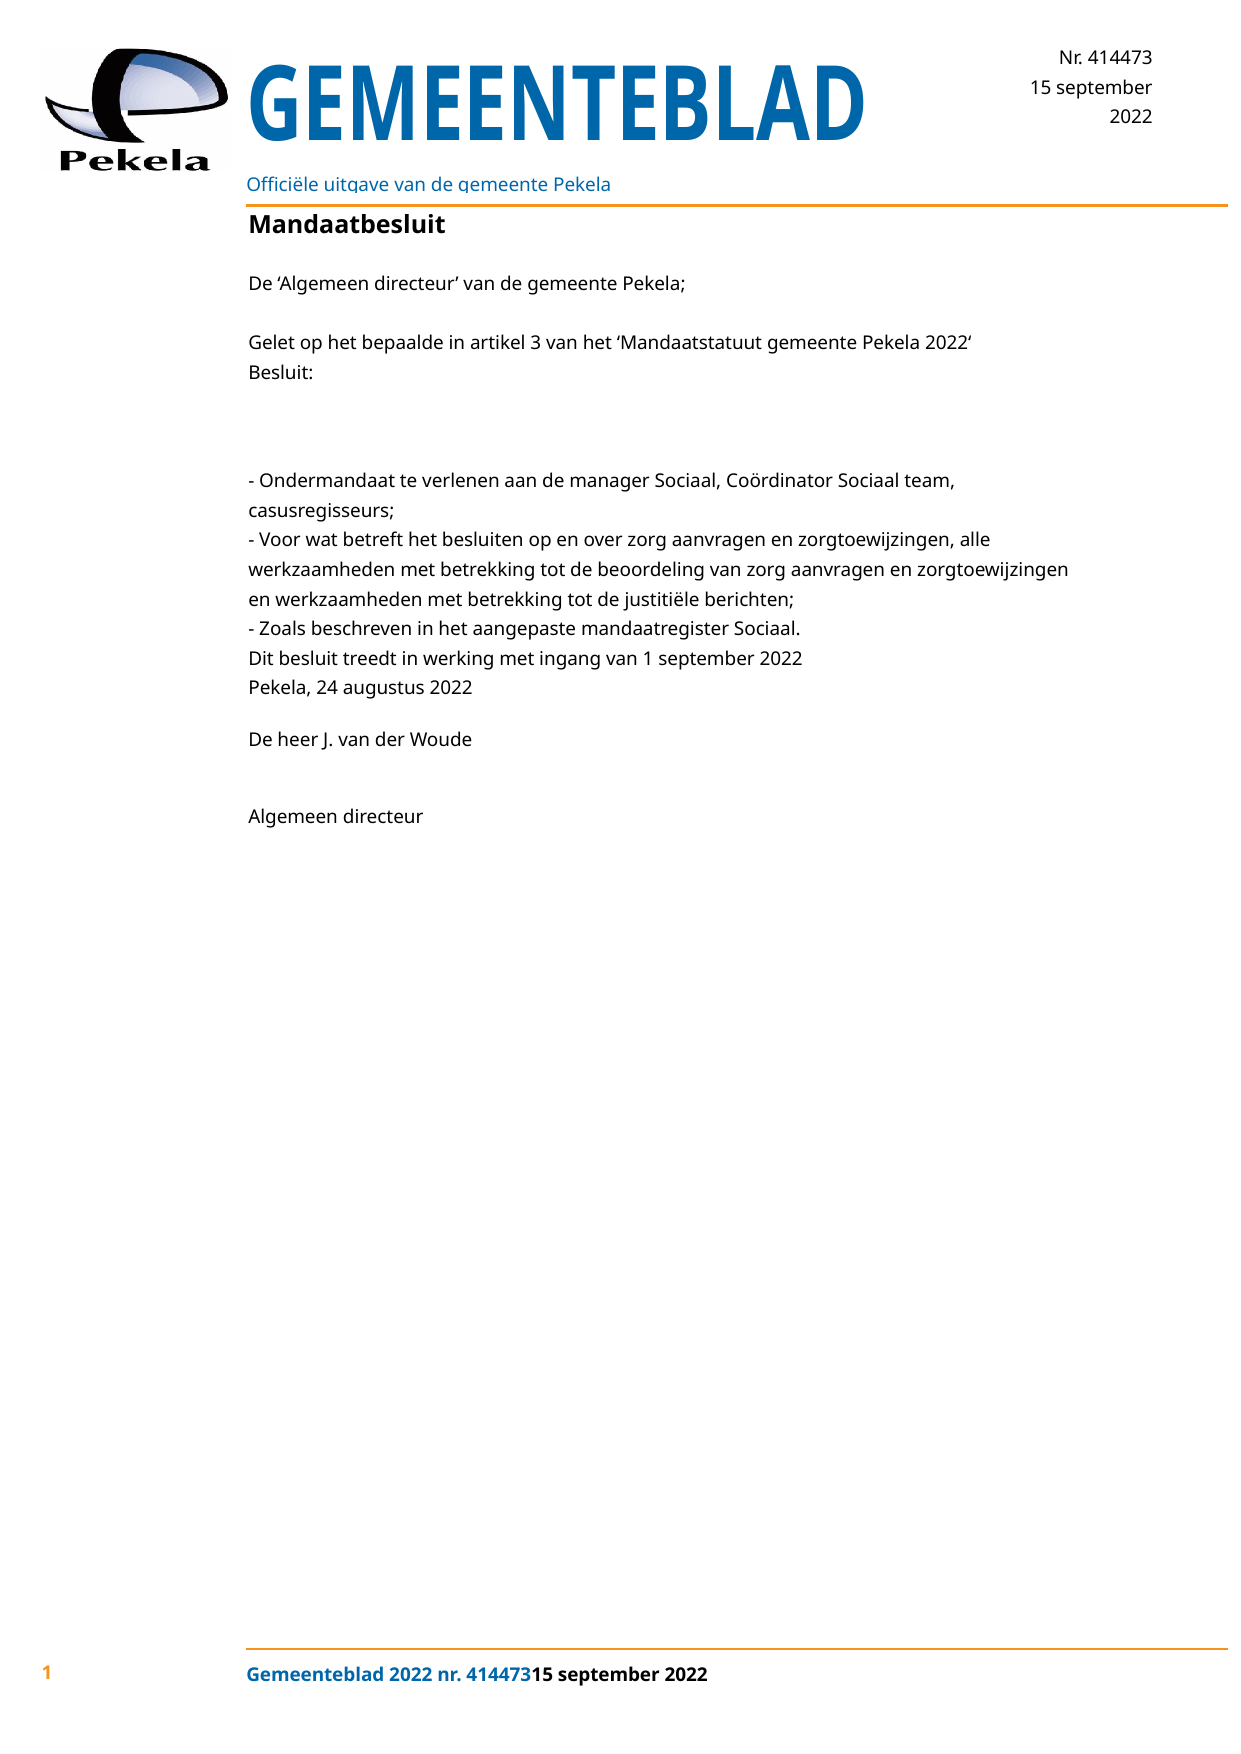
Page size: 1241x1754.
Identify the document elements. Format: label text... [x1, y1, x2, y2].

text Besluit: [248, 359, 1152, 385]
text Pekela, 24 augustus 2022 [248, 674, 1152, 700]
text - Ondermandaat te verlenen aan de manager Sociaal, Coördinator Sociaal team, [248, 467, 1152, 493]
text - Voor wat betreft het besluiten op en over zorg aanvragen en zorgtoewijzingen, alle [248, 527, 1152, 552]
picture [41, 47, 231, 172]
text casusregisseurs; [248, 497, 1152, 523]
text werkzaamheden met betrekking tot de beoordeling van zorg aanvragen en zorgtoewijzingen [248, 556, 1152, 582]
text Algemeen directeur [248, 803, 1152, 829]
text De ‘Algemeen directeur’ van de gemeente Pekela; [248, 270, 1152, 296]
text Mandaatbesluit [248, 207, 1152, 241]
text De heer J. van der Woude [248, 726, 1152, 752]
text - Zoals beschreven in het aangepaste mandaatregister Sociaal. [248, 615, 1152, 641]
text Dit besluit treedt in werking met ingang van 1 september 2022 [248, 645, 1152, 671]
text Gelet op het bepaalde in artikel 3 van het ‘Mandaatstatuut gemeente Pekela 2022‘ [248, 329, 1152, 355]
text en werkzaamheden met betrekking tot de justitiële berichten; [248, 586, 1152, 612]
